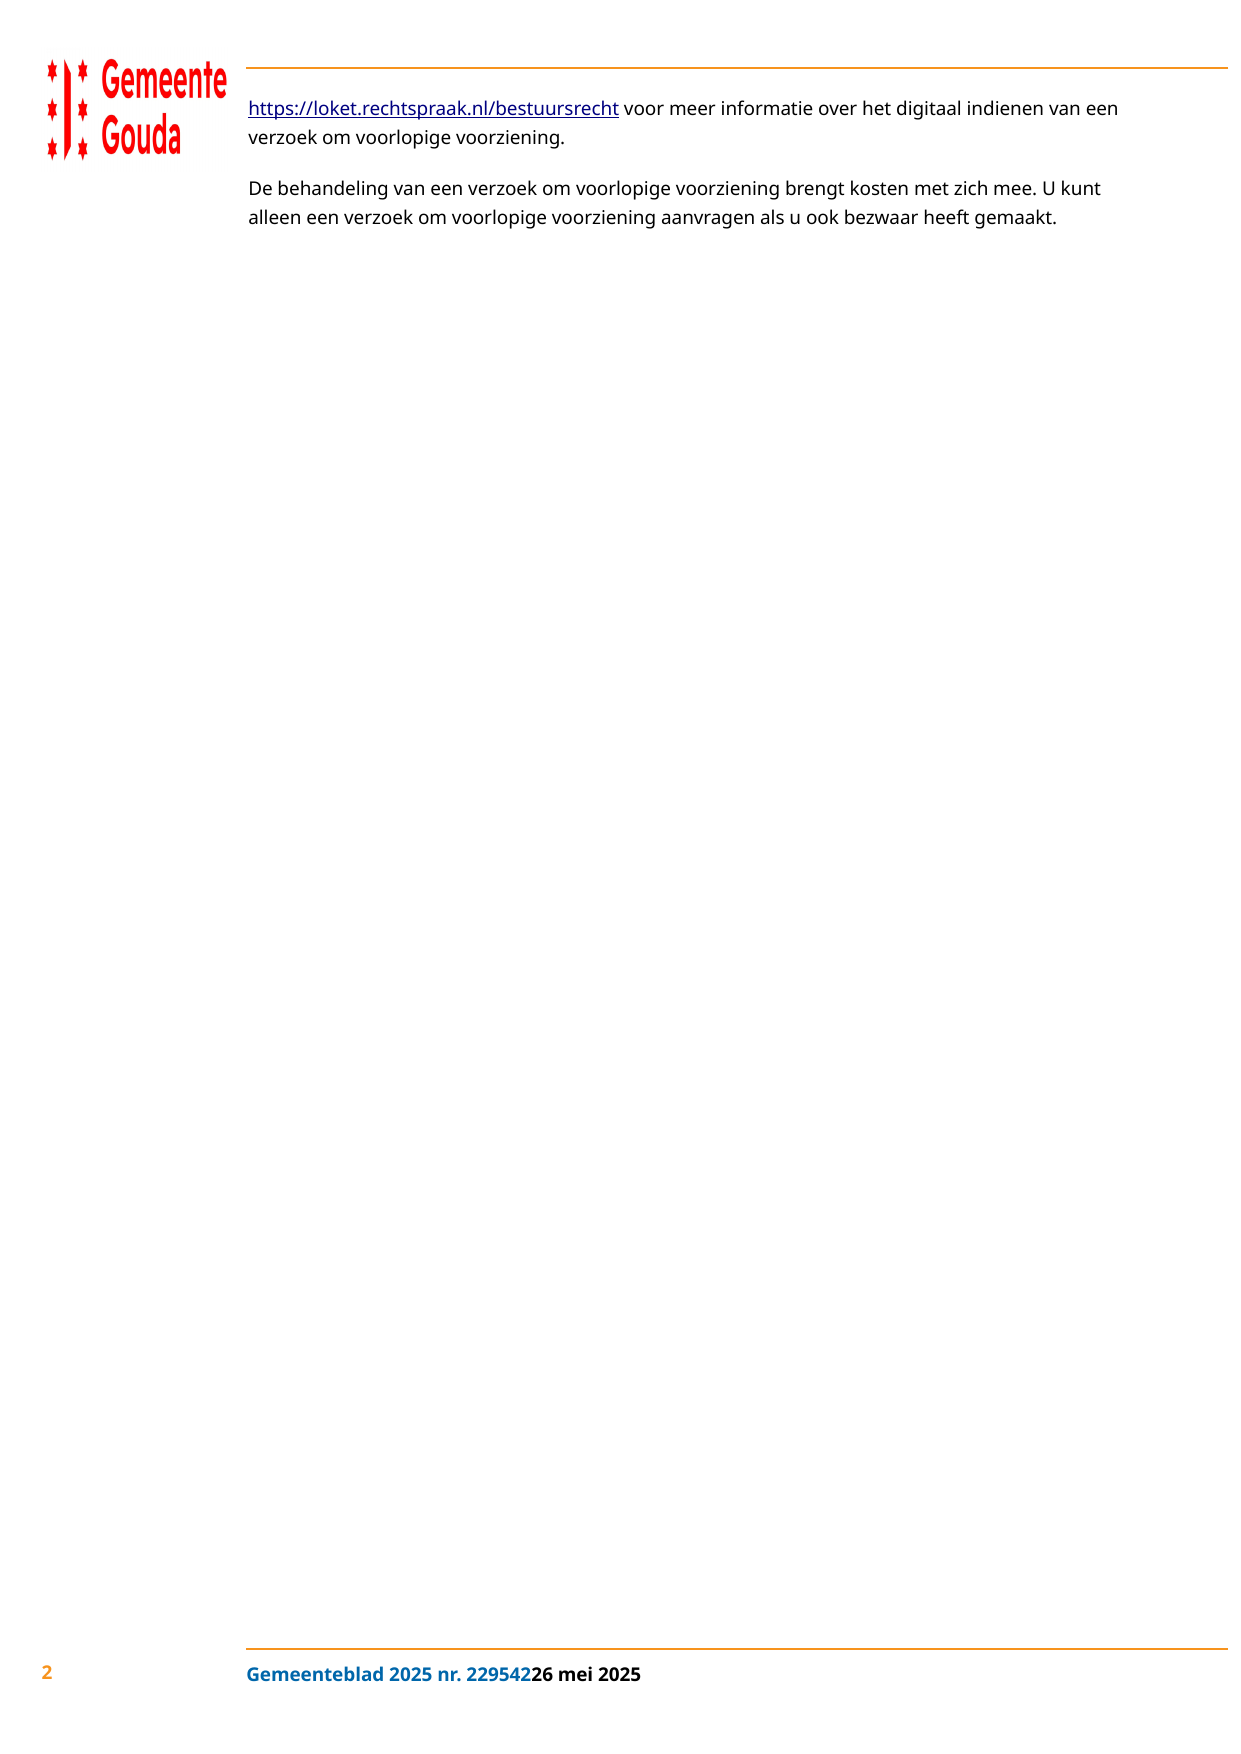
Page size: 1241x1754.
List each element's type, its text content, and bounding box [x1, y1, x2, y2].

text De behandeling van een verzoek om voorlopige voorziening brengt kosten met zich mee. U kunt alleen een verzoek om voorlopige voorziening aanvragen als u ook bezwaar heeft gemaakt. [248, 175, 1152, 230]
text https://loket.rechtspraak.nl/bestuursrecht voor meer informatie over het digitaal indienen van een verzoek om voorlopige voorziening. [248, 95, 1152, 150]
picture [41, 47, 231, 172]
